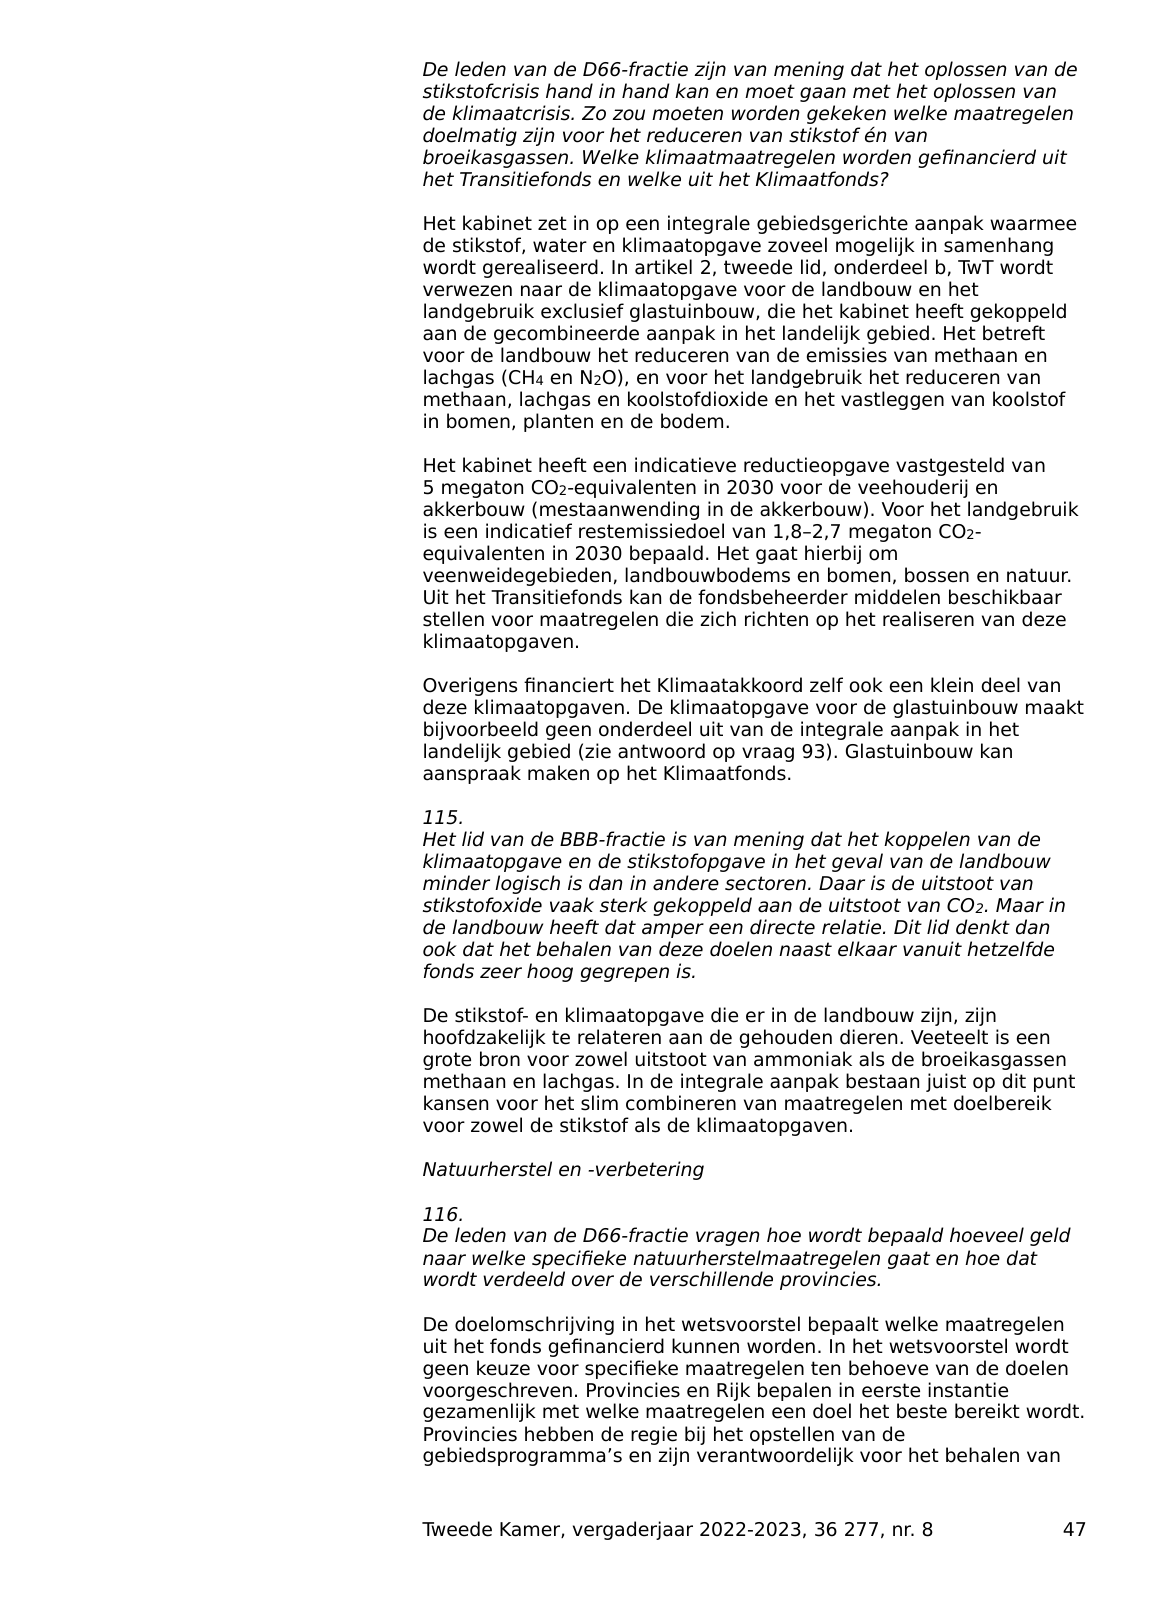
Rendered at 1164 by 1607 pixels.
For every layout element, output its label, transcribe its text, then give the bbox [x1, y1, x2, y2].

text De leden van de D66-fractie zijn van mening dat het oplossen van de stikstofcrisis hand in hand kan en moet gaan met het oplossen van de klimaatcrisis. Zo zou moeten worden gekeken welke maatregelen doelmatig zijn voor het reduceren van stikstof én van broeikasgassen. Welke klimaatmaatregelen worden gefinancierd uit het Transitiefonds en welke uit het Klimaatfonds? [422, 59, 1087, 191]
text De doelomschrijving in het wetsvoorstel bepaalt welke maatregelen uit het fonds gefinancierd kunnen worden. In het wetsvoorstel wordt geen keuze voor specifieke maatregelen ten behoeve van de doelen voorgeschreven. Provincies en Rijk bepalen in eerste instantie gezamenlijk met welke maatregelen een doel het beste bereikt wordt. Provincies hebben de regie bij het opstellen van de gebiedsprogramma’s en zijn verantwoordelijk voor het behalen van [422, 1313, 1087, 1467]
text Het kabinet heeft een indicatieve reductieopgave vastgesteld van 5 megaton CO2-equivalenten in 2030 voor de veehouderij en akkerbouw (mestaanwending in de akkerbouw). Voor het landgebruik is een indicatief restemissiedoel van 1,8–2,7 megaton CO2-equivalenten in 2030 bepaald. Het gaat hierbij om veenweidegebieden, landbouwbodems en bomen, bossen en natuur. Uit het Transitiefonds kan de fondsbeheerder middelen beschikbaar stellen voor maatregelen die zich richten op het realiseren van deze klimaatopgaven. [422, 455, 1087, 653]
text Het lid van de BBB-fractie is van mening dat het koppelen van de klimaatopgave en de stikstofopgave in het geval van de landbouw minder logisch is dan in andere sectoren. Daar is de uitstoot van stikstofoxide vaak sterk gekoppeld aan de uitstoot van CO2. Maar in de landbouw heeft dat amper een directe relatie. Dit lid denkt dan ook dat het behalen van deze doelen naast elkaar vanuit hetzelfde fonds zeer hoog gegrepen is. [422, 829, 1087, 983]
text 115. [422, 807, 1087, 829]
text De stikstof- en klimaatopgave die er in de landbouw zijn, zijn hoofdzakelijk te relateren aan de gehouden dieren. Veeteelt is een grote bron voor zowel uitstoot van ammoniak als de broeikasgassen methaan en lachgas. In de integrale aanpak bestaan juist op dit punt kansen voor het slim combineren van maatregelen met doelbereik voor zowel de stikstof als de klimaatopgaven. [422, 1005, 1087, 1137]
text 116. [422, 1203, 1087, 1225]
text Het kabinet zet in op een integrale gebiedsgerichte aanpak waarmee de stikstof, water en klimaatopgave zoveel mogelijk in samenhang wordt gerealiseerd. In artikel 2, tweede lid, onderdeel b, TwT wordt verwezen naar de klimaatopgave voor de landbouw en het landgebruik exclusief glastuinbouw, die het kabinet heeft gekoppeld aan de gecombineerde aanpak in het landelijk gebied. Het betreft voor de landbouw het reduceren van de emissies van methaan en lachgas (CH4 en N2O), en voor het landgebruik het reduceren van methaan, lachgas en koolstofdioxide en het vastleggen van koolstof in bomen, planten en de bodem. [422, 213, 1087, 433]
subtitle Natuurherstel en -verbetering [422, 1159, 1087, 1181]
text Overigens financiert het Klimaatakkoord zelf ook een klein deel van deze klimaatopgaven. De klimaatopgave voor de glastuinbouw maakt bijvoorbeeld geen onderdeel uit van de integrale aanpak in het landelijk gebied (zie antwoord op vraag 93). Glastuinbouw kan aanspraak maken op het Klimaatfonds. [422, 675, 1087, 785]
text De leden van de D66-fractie vragen hoe wordt bepaald hoeveel geld naar welke specifieke natuurherstelmaatregelen gaat en hoe dat wordt verdeeld over de verschillende provincies. [422, 1225, 1087, 1291]
